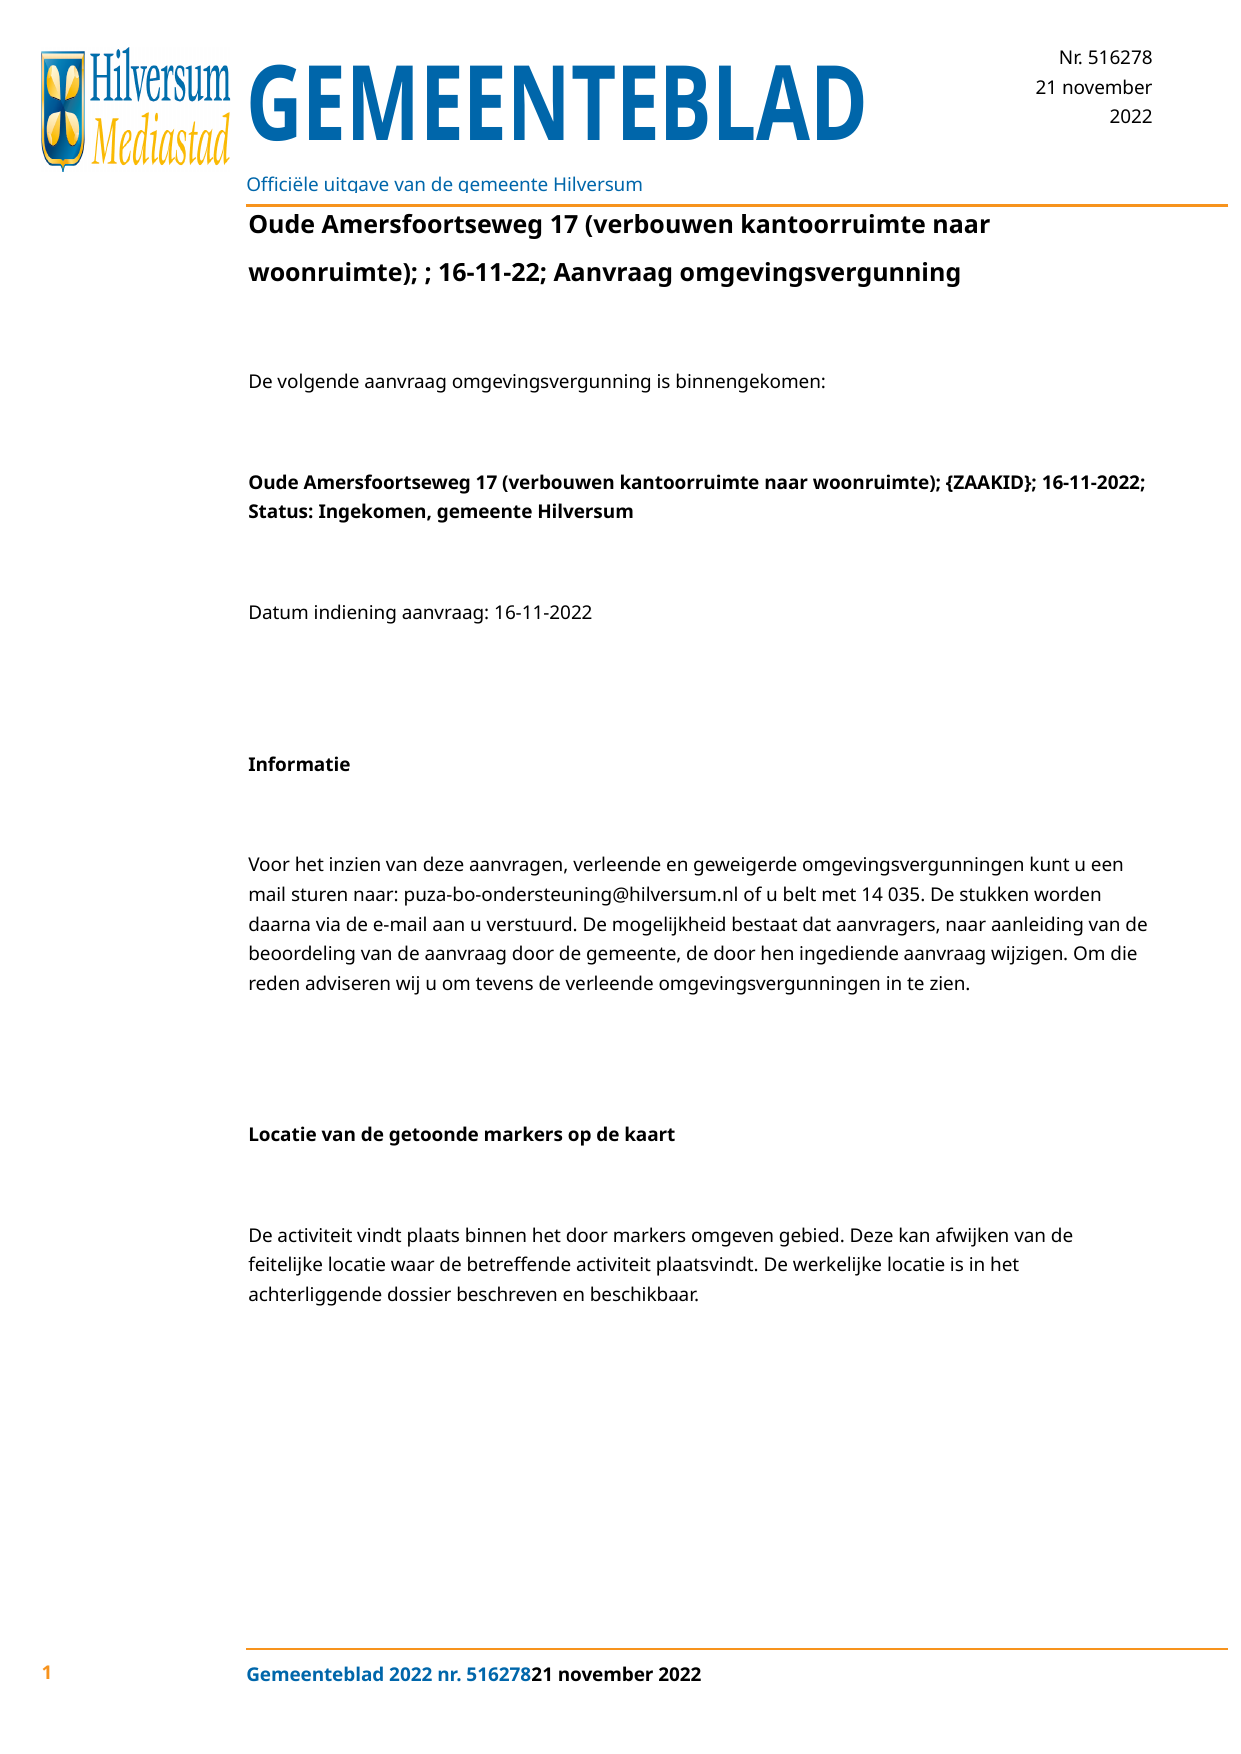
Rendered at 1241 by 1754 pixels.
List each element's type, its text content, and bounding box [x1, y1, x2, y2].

text Voor het inzien van deze aanvragen, verleende en geweigerde omgevingsvergunningen kunt u een mail sturen naar: puza-bo-ondersteuning@hilversum.nl of u belt met 14 035. De stukken worden daarna via de e-mail aan u verstuurd. De mogelijkheid bestaat dat aanvragers, naar aanleiding van de beoordeling van de aanvraag door de gemeente, de door hen ingediende aanvraag wijzigen. Om die reden adviseren wij u om tevens de verleende omgevingsvergunningen in te zien. [248, 852, 1152, 996]
text Oude Amersfoortseweg 17 (verbouwen kantoorruimte naar woonruimte); {ZAAKID}; 16-11-2022; Status: Ingekomen, gemeente Hilversum [248, 469, 1152, 524]
text De activiteit vindt plaats binnen het door markers omgeven gebied. Deze kan afwijken van de feitelijke locatie waar de betreffende activiteit plaatsvindt. De werkelijke locatie is in het achterliggende dossier beschreven en beschikbaar. [248, 1222, 1152, 1307]
text Datum indiening aanvraag: 16-11-2022 [248, 599, 1152, 625]
text Informatie [248, 751, 1152, 777]
text Locatie van de getoonde markers op de kaart [248, 1121, 1152, 1147]
text De volgende aanvraag omgevingsvergunning is binnengekomen: [248, 368, 1152, 394]
picture [41, 47, 231, 172]
text Oude Amersfoortseweg 17 (verbouwen kantoorruimte naar woonruimte); ; 16-11-22; Aanvraag omgevingsvergunning [248, 207, 1152, 288]
